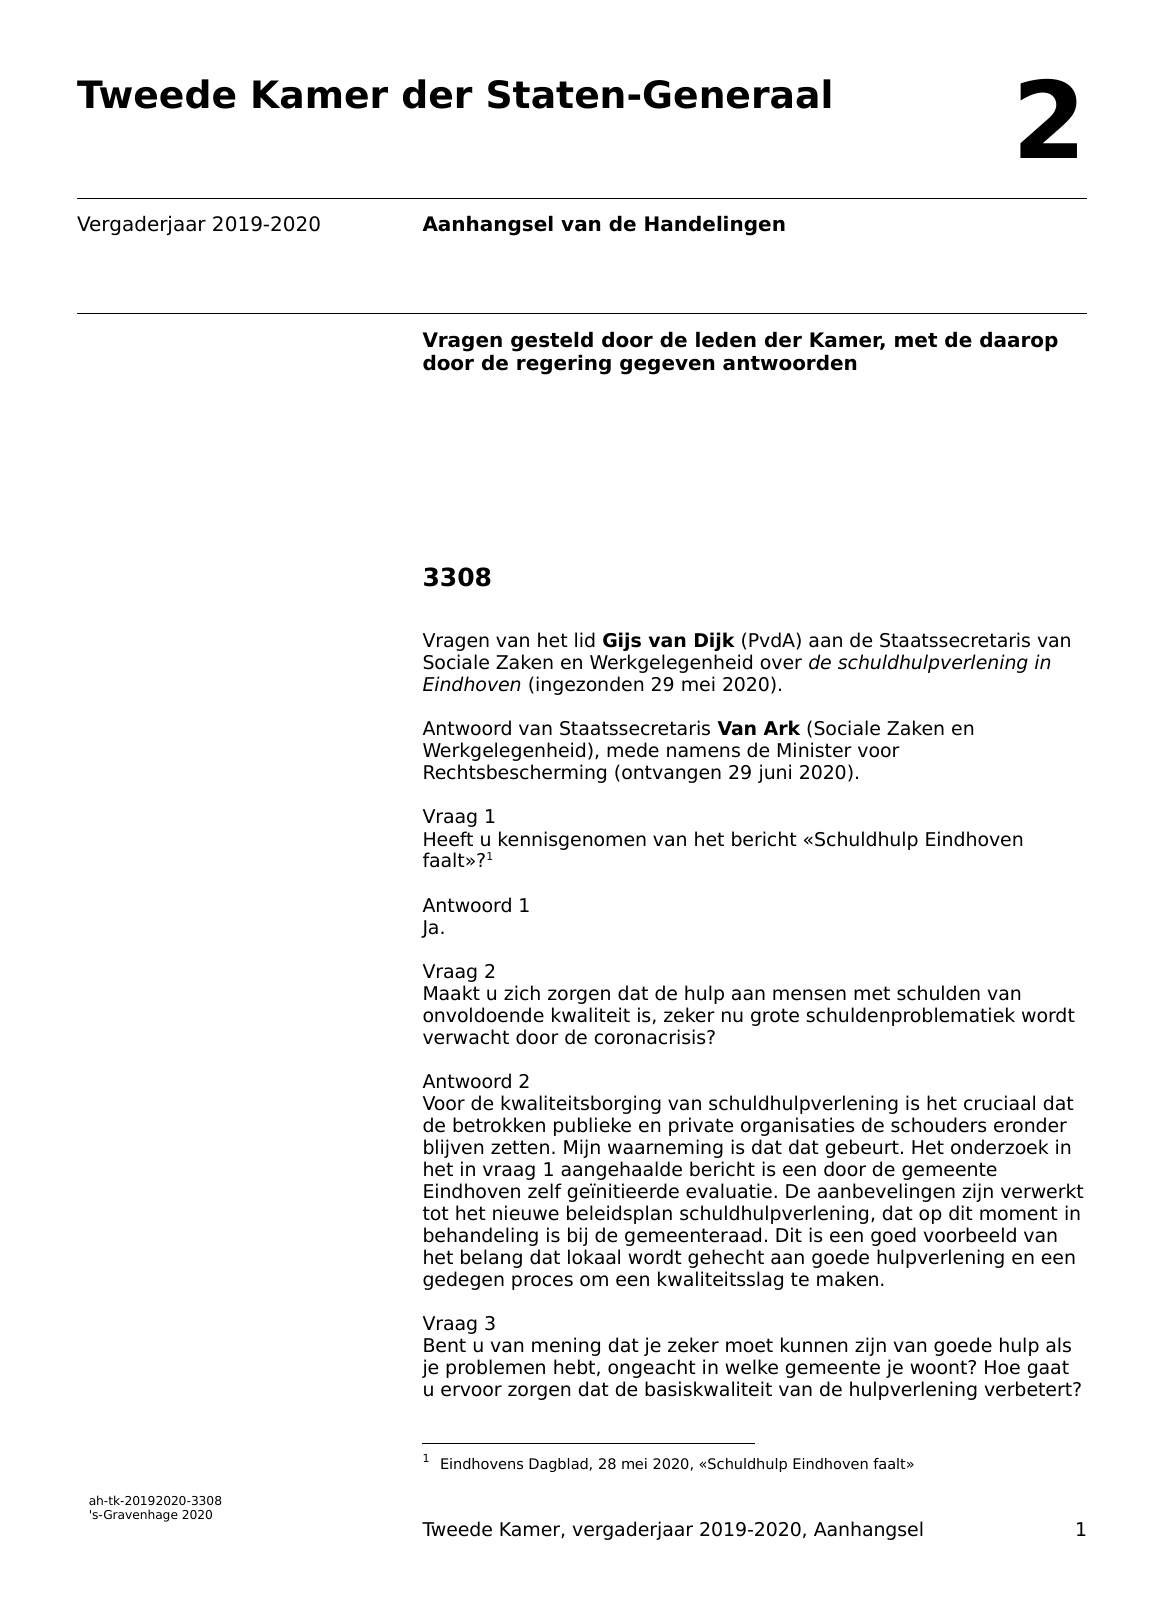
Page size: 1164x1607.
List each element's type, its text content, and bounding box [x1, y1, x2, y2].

text 3308 [422, 563, 1087, 592]
table_header 2 [886, 59, 1087, 198]
table_header Tweede Kamer der Staten-Generaal [77, 59, 886, 198]
text Voor de kwaliteitsborging van schuldhulpverlening is het cruciaal dat de betrokken publieke en private organisaties de schouders eronder blijven zetten. Mijn waarneming is dat dat gebeurt. Het onderzoek in het in vraag 1 aangehaalde bericht is een door de gemeente Eindhoven zelf geïnitieerde evaluatie. De aanbevelingen zijn verwerkt tot het nieuwe beleidsplan schuldhulpverlening, dat op dit moment in behandeling is bij de gemeenteraad. Dit is een goed voorbeeld van het belang dat lokaal wordt gehecht aan goede hulpverlening en een gedegen proces om een kwaliteitsslag te maken. [422, 1093, 1087, 1291]
text Antwoord van Staatssecretaris Van Ark (Sociale Zaken en Werkgelegenheid), mede namens de Minister voor Rechtsbescherming (ontvangen 29 juni 2020). [422, 718, 1087, 784]
text Antwoord 1 [422, 894, 1087, 917]
text Ja. [422, 917, 1087, 938]
text Antwoord 2 [422, 1071, 1087, 1093]
text Maakt u zich zorgen dat de hulp aan mensen met schulden van onvoldoende kwaliteit is, zeker nu grote schuldenproblematiek wordt verwacht door de coronacrisis? [422, 983, 1087, 1049]
text Eindhovens Dagblad, 28 mei 2020, «Schuldhulp Eindhoven faalt» [422, 1452, 1087, 1474]
text Bent u van mening dat je zeker moet kunnen zijn van goede hulp als je problemen hebt, ongeacht in welke gemeente je woont? Hoe gaat u ervoor zorgen dat de basiskwaliteit van de hulpverlening verbetert? [422, 1335, 1087, 1401]
table_cell Vergaderjaar 2019-2020 [77, 199, 422, 313]
text Vragen van het lid Gijs van Dijk (PvdA) aan de Staatssecretaris van Sociale Zaken en Werkgelegenheid over de schuldhulpverlening in Eindhoven (ingezonden 29 mei 2020). [422, 630, 1087, 696]
text Vraag 3 [422, 1313, 1087, 1335]
table_cell [77, 314, 422, 375]
table_cell Vragen gesteld door de leden der Kamer, met de daarop door de regering gegeven antwoorden [422, 314, 1087, 375]
text Vraag 2 [422, 961, 1087, 983]
text Vraag 1 [422, 806, 1087, 828]
text Heeft u kennisgenomen van het bericht «Schuldhulp Eindhoven faalt»? [422, 828, 1087, 872]
text 's-Gravenhage 2020 [88, 1508, 323, 1522]
table_cell Aanhangsel van de Handelingen [422, 199, 1087, 313]
text ah-tk-20192020-3308 [88, 1494, 323, 1508]
